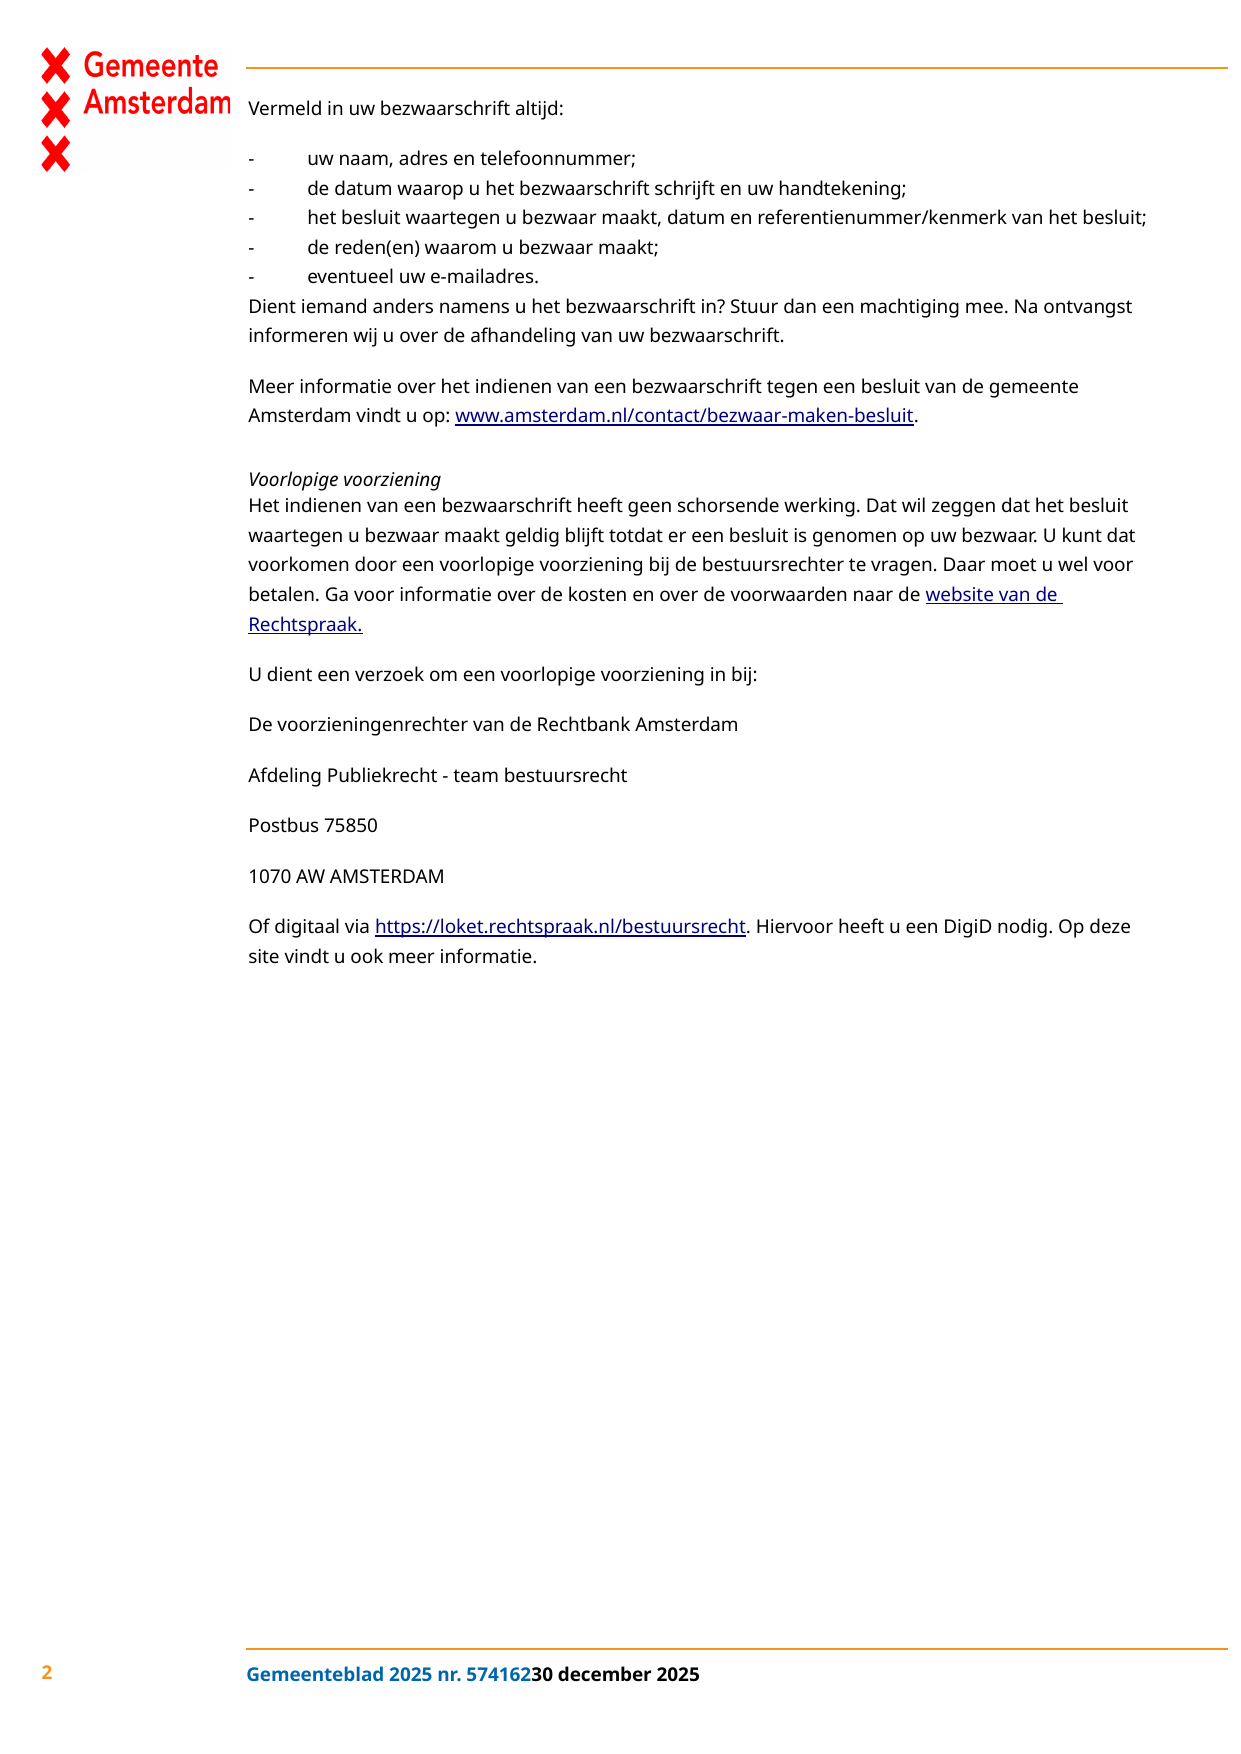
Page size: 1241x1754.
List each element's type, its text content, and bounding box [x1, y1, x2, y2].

text Postbus 75850 [248, 812, 1152, 838]
list de reden(en) waarom u bezwaar maakt; [248, 234, 1152, 260]
text Het indienen van een bezwaarschrift heeft geen schorsende werking. Dat wil zeggen dat het besluit waartegen u bezwaar maakt geldig blijft totdat er een besluit is genomen op uw bezwaar. U kunt dat voorkomen door een voorlopige voorziening bij de bestuursrechter te vragen. Daar moet u wel voor betalen. Ga voor informatie over de kosten en over de voorwaarden naar de website van de Rechtspraak. [248, 492, 1152, 636]
list de datum waarop u het bezwaarschrift schrijft en uw handtekening; [248, 175, 1152, 201]
text Dient iemand anders namens u het bezwaarschrift in? Stuur dan een machtiging mee. Na ontvangst informeren wij u over de afhandeling van uw bezwaarschrift. [248, 293, 1152, 348]
picture [41, 47, 231, 172]
text Meer informatie over het indienen van een bezwaarschrift tegen een besluit van de gemeente Amsterdam vindt u op: www.amsterdam.nl/contact/bezwaar-maken-besluit. [248, 373, 1152, 428]
text Voorlopige voorziening [248, 467, 1152, 492]
text De voorzieningenrechter van de Rechtbank Amsterdam [248, 712, 1152, 737]
text Of digitaal via https://loket.rechtspraak.nl/bestuursrecht. Hiervoor heeft u een DigiD nodig. Op deze site vindt u ook meer informatie. [248, 913, 1152, 968]
list uw naam, adres en telefoonnummer; [248, 145, 1152, 171]
text Afdeling Publiekrecht - team bestuursrecht [248, 762, 1152, 788]
text Vermeld in uw bezwaarschrift altijd: [248, 95, 1152, 121]
text U dient een verzoek om een voorlopige voorziening in bij: [248, 661, 1152, 687]
text 1070 AW AMSTERDAM [248, 863, 1152, 888]
list het besluit waartegen u bezwaar maakt, datum en referentienummer/kenmerk van het besluit; [248, 204, 1152, 230]
list eventueel uw e-mailadres. [248, 263, 1152, 289]
